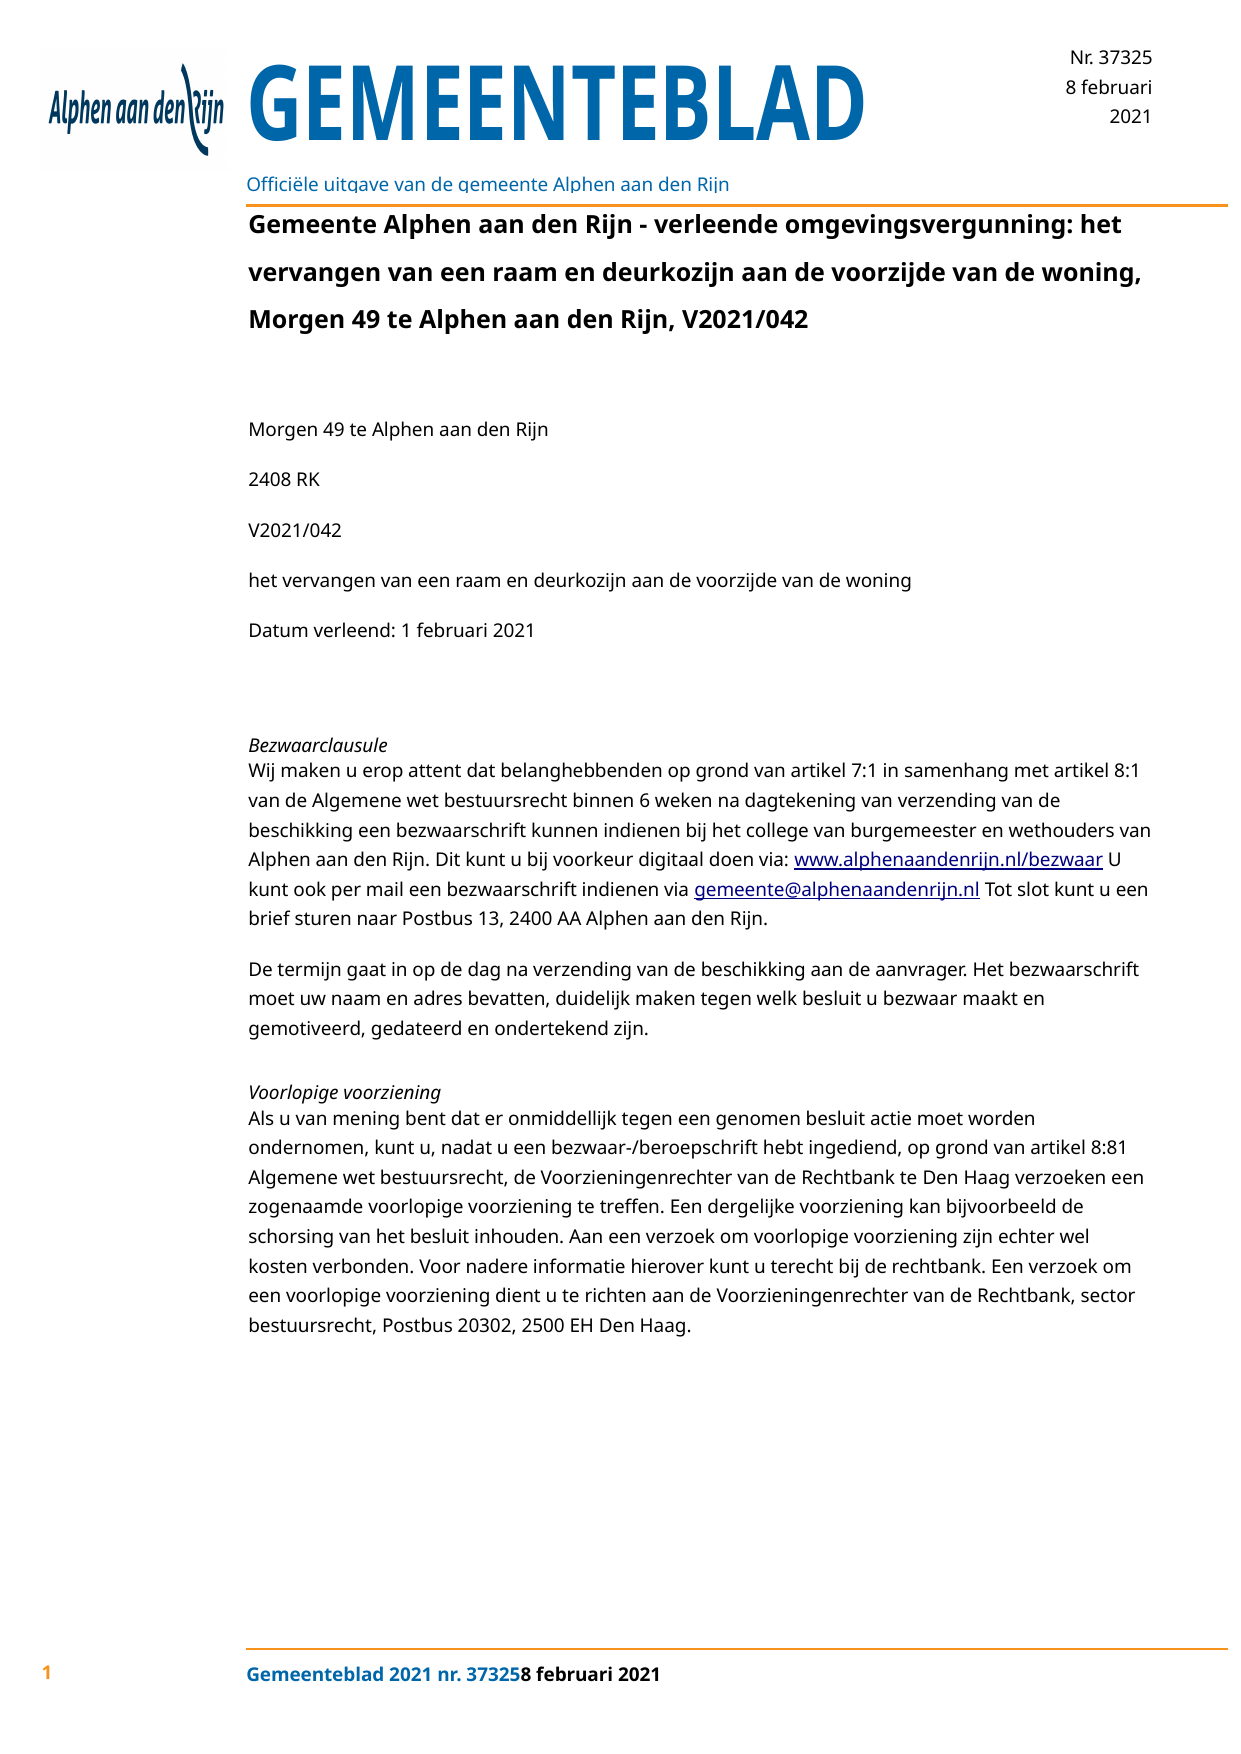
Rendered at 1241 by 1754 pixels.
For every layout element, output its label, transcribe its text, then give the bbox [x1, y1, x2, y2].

text 2408 RK [248, 466, 1152, 492]
text Datum verleend: 1 februari 2021 [248, 618, 1152, 643]
text Bezwaarclausule [248, 732, 1152, 758]
text V2021/042 [248, 517, 1152, 542]
text Als u van mening bent dat er onmiddellijk tegen een genomen besluit actie moet worden ondernomen, kunt u, nadat u een bezwaar-/beroepschrift hebt ingediend, op grond van artikel 8:81 Algemene wet bestuursrecht, de Voorzieningenrechter van de Rechtbank te Den Haag verzoeken een zogenaamde voorlopige voorziening te treffen. Een dergelijke voorziening kan bijvoorbeeld de schorsing van het besluit inhouden. Aan een verzoek om voorlopige voorziening zijn echter wel kosten verbonden. Voor nadere informatie hierover kunt u terecht bij de rechtbank. Een verzoek om een voorlopige voorziening dient u te richten aan de Voorzieningenrechter van de Rechtbank, sector bestuursrecht, Postbus 20302, 2500 EH Den Haag. [248, 1105, 1152, 1338]
picture [41, 47, 231, 172]
text het vervangen van een raam en deurkozijn aan de voorzijde van de woning [248, 567, 1152, 593]
text De termijn gaat in op de dag na verzending van de beschikking aan de aanvrager. Het bezwaarschrift moet uw naam en adres bevatten, duidelijk maken tegen welk besluit u bezwaar maakt en gemotiveerd, gedateerd en ondertekend zijn. [248, 956, 1152, 1041]
text Wij maken u erop attent dat belanghebbenden op grond van artikel 7:1 in samenhang met artikel 8:1 van de Algemene wet bestuursrecht binnen 6 weken na dagtekening van verzending van de beschikking een bezwaarschrift kunnen indienen bij het college van burgemeester en wethouders van Alphen aan den Rijn. Dit kunt u bij voorkeur digitaal doen via: www.alphenaandenrijn.nl/bezwaar U kunt ook per mail een bezwaarschrift indienen via gemeente@alphenaandenrijn.nl Tot slot kunt u een brief sturen naar Postbus 13, 2400 AA Alphen aan den Rijn. [248, 758, 1152, 931]
text Voorlopige voorziening [248, 1079, 1152, 1105]
text Morgen 49 te Alphen aan den Rijn [248, 416, 1152, 442]
text Gemeente Alphen aan den Rijn - verleende omgevingsvergunning: het vervangen van een raam en deurkozijn aan de voorzijde van de woning, Morgen 49 te Alphen aan den Rijn, V2021/042 [248, 207, 1152, 336]
